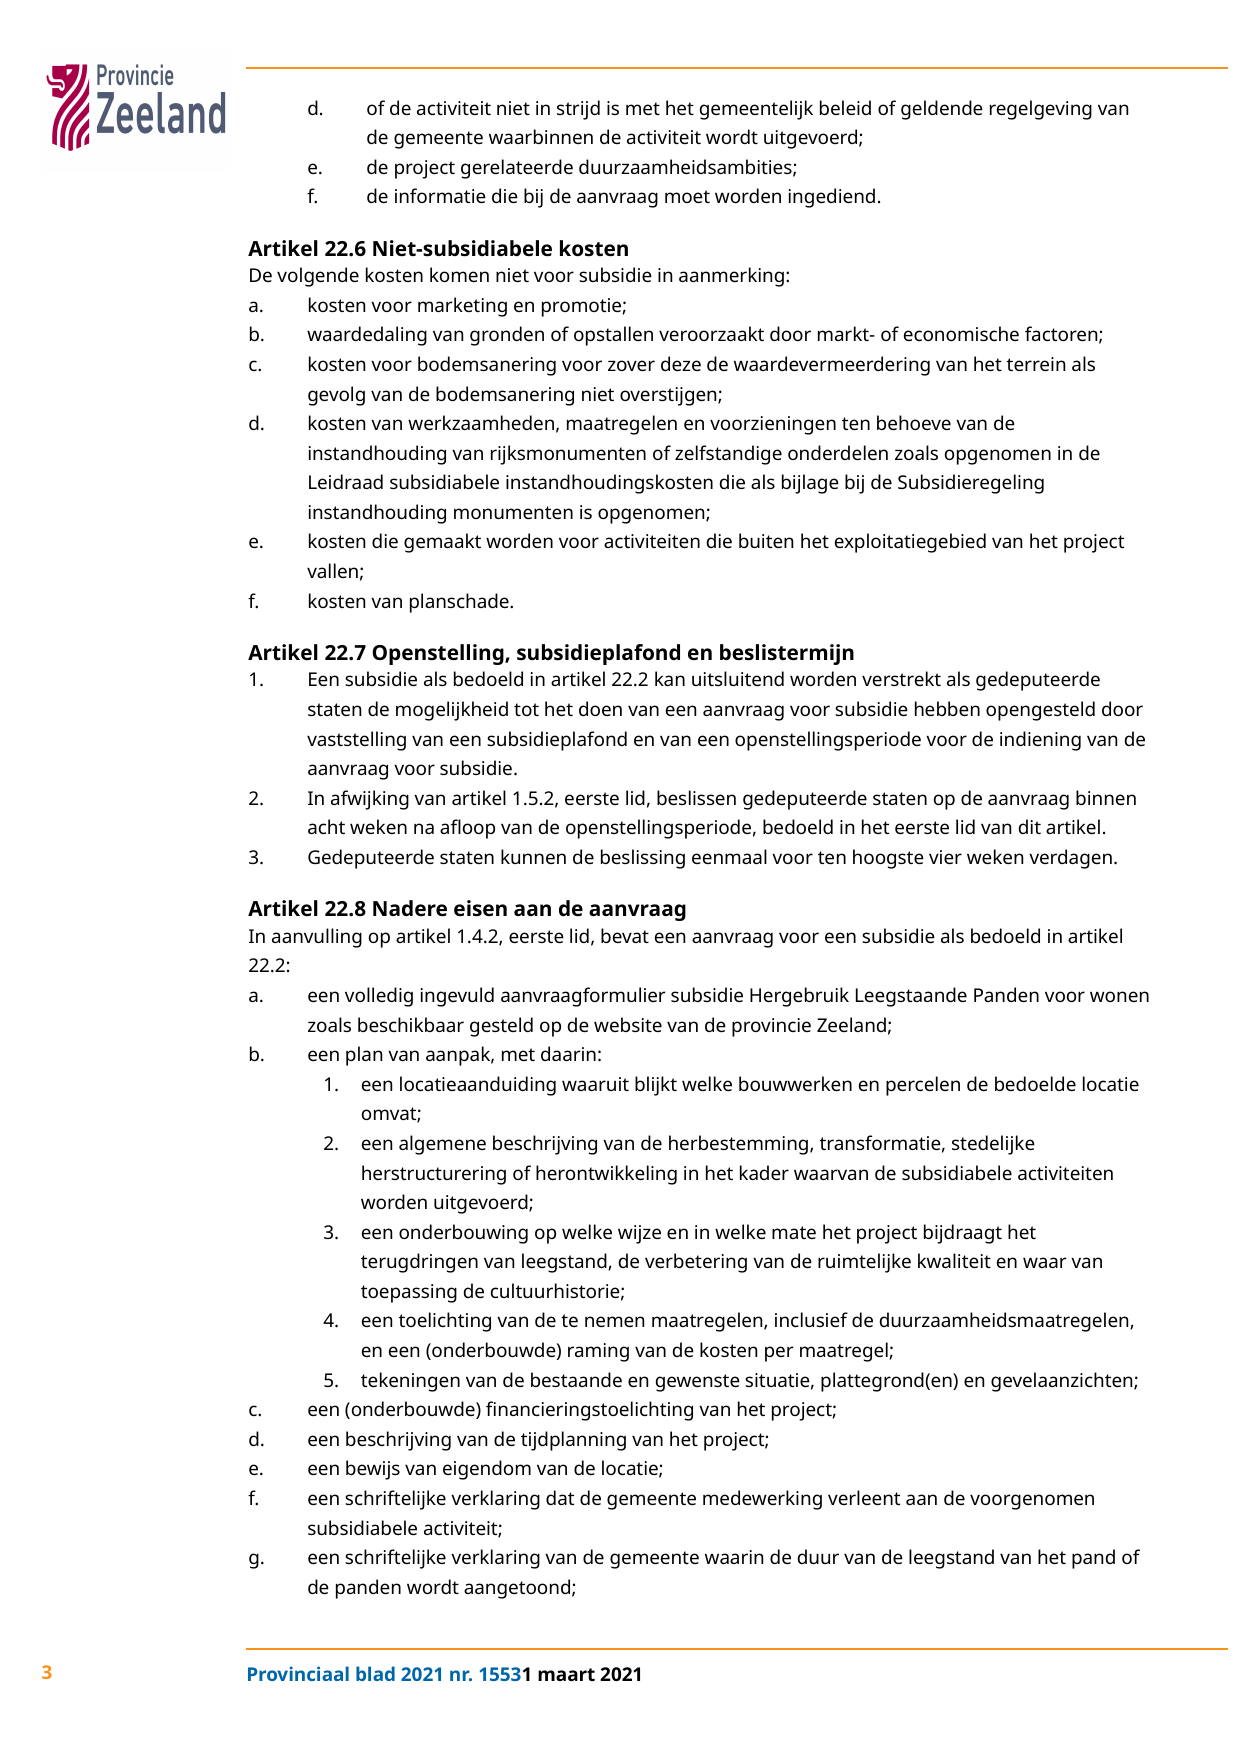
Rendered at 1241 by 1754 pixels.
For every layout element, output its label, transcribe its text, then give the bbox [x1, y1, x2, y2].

picture [41, 47, 231, 172]
list een volledig ingevuld aanvraagformulier subsidie Hergebruik Leegstaande Panden voor wonen zoals beschikbaar gesteld op de website van de provincie Zeeland; [248, 982, 1152, 1037]
list of de activiteit niet in strijd is met het gemeentelijk beleid of geldende regelgeving van de gemeente waarbinnen de activiteit wordt uitgevoerd; [307, 95, 1152, 150]
list de informatie die bij de aanvraag moet worden ingediend. [307, 183, 1152, 209]
text Artikel 22.8 Nadere eisen aan de aanvraag [248, 894, 1152, 923]
text Artikel 22.7 Openstelling, subsidieplafond en beslistermijn [248, 638, 1152, 667]
list een locatieaanduiding waaruit blijkt welke bouwwerken en percelen de bedoelde locatie omvat; [323, 1071, 1152, 1126]
list de project gerelateerde duurzaamheidsambities; [307, 154, 1152, 180]
list kosten voor marketing en promotie; [248, 292, 1152, 318]
text In aanvulling op artikel 1.4.2, eerste lid, bevat een aanvraag voor een subsidie als bedoeld in artikel 22.2: [248, 923, 1152, 978]
list een plan van aanpak, met daarin: [248, 1041, 1152, 1067]
list waardedaling van gronden of opstallen veroorzaakt door markt- of economische factoren; [248, 322, 1152, 347]
list In afwijking van artikel 1.5.2, eerste lid, beslissen gedeputeerde staten op de aanvraag binnen acht weken na afloop van de openstellingsperiode, bedoeld in het eerste lid van dit artikel. [248, 785, 1152, 840]
list een schriftelijke verklaring van de gemeente waarin de duur van de leegstand van het pand of de panden wordt aangetoond; [248, 1544, 1152, 1599]
list kosten van planschade. [248, 588, 1152, 613]
list een bewijs van eigendom van de locatie; [248, 1456, 1152, 1481]
list een schriftelijke verklaring dat de gemeente medewerking verleent aan de voorgenomen subsidiabele activiteit; [248, 1485, 1152, 1540]
list een beschrijving van de tijdplanning van het project; [248, 1426, 1152, 1452]
list een toelichting van de te nemen maatregelen, inclusief de duurzaamheidsmaatregelen, en een (onderbouwde) raming van de kosten per maatregel; [323, 1308, 1152, 1363]
list Gedeputeerde staten kunnen de beslissing eenmaal voor ten hoogste vier weken verdagen. [248, 844, 1152, 870]
text De volgende kosten komen niet voor subsidie in aanmerking: [248, 262, 1152, 288]
list een onderbouwing op welke wijze en in welke mate het project bijdraagt het terugdringen van leegstand, de verbetering van de ruimtelijke kwaliteit en waar van toepassing de cultuurhistorie; [323, 1219, 1152, 1304]
list tekeningen van de bestaande en gewenste situatie, plattegrond(en) en gevelaanzichten; [323, 1367, 1152, 1392]
list een algemene beschrijving van de herbestemming, transformatie, stedelijke herstructurering of herontwikkeling in het kader waarvan de subsidiabele activiteiten worden uitgevoerd; [323, 1130, 1152, 1215]
list Een subsidie als bedoeld in artikel 22.2 kan uitsluitend worden verstrekt als gedeputeerde staten de mogelijkheid tot het doen van een aanvraag voor subsidie hebben opengesteld door vaststelling van een subsidieplafond en van een openstellingsperiode voor de indiening van de aanvraag voor subsidie. [248, 667, 1152, 781]
list kosten van werkzaamheden, maatregelen en voorzieningen ten behoeve van de instandhouding van rijksmonumenten of zelfstandige onderdelen zoals opgenomen in de Leidraad subsidiabele instandhoudingskosten die als bijlage bij de Subsidieregeling instandhouding monumenten is opgenomen; [248, 410, 1152, 525]
list kosten die gemaakt worden voor activiteiten die buiten het exploitatiegebied van het project vallen; [248, 529, 1152, 584]
list een (onderbouwde) financieringstoelichting van het project; [248, 1396, 1152, 1422]
text Artikel 22.6 Niet-subsidiabele kosten [248, 234, 1152, 262]
list kosten voor bodemsanering voor zover deze de waardevermeerdering van het terrein als gevolg van de bodemsanering niet overstijgen; [248, 351, 1152, 406]
